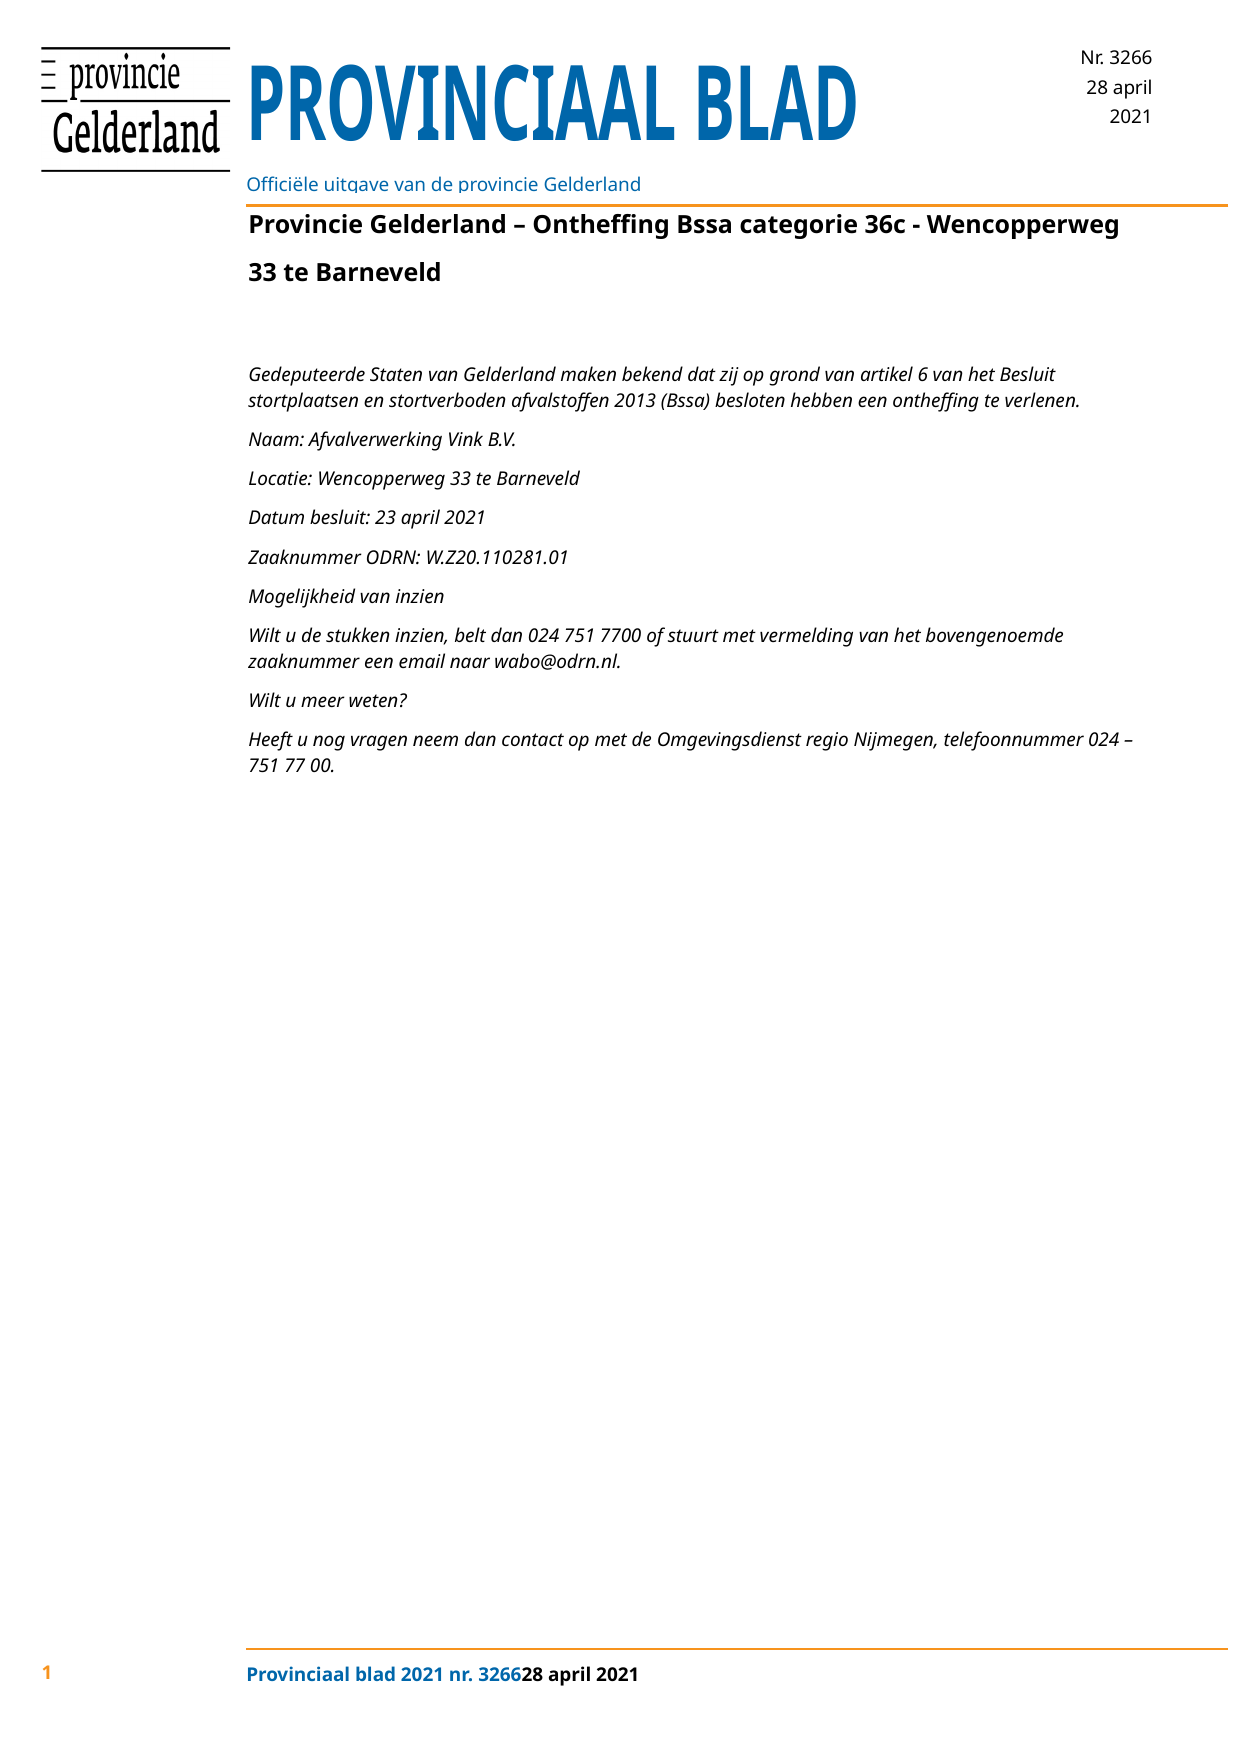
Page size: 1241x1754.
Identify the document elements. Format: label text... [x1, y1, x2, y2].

text Wilt u meer weten? [248, 687, 1152, 713]
text Locatie: Wencopperweg 33 te Barneveld [248, 465, 1152, 491]
text Gedeputeerde Staten van Gelderland maken bekend dat zij op grond van artikel 6 van het Besluit stortplaatsen en stortverboden afvalstoffen 2013 (Bssa) besloten hebben een ontheffing te verlenen. [248, 361, 1152, 412]
text Provincie Gelderland – Ontheffing Bssa categorie 36c - Wencopperweg 33 te Barneveld [248, 207, 1152, 288]
text Zaaknummer ODRN: W.Z20.110281.01 [248, 544, 1152, 569]
text Mogelijkheid van inzien [248, 583, 1152, 609]
picture [41, 47, 231, 172]
text Datum besluit: 23 april 2021 [248, 504, 1152, 530]
text Naam: Afvalverwerking Vink B.V. [248, 426, 1152, 452]
text Heeft u nog vragen neem dan contact op met de Omgevingsdienst regio Nijmegen, telefoonnummer 024 – 751 77 00. [248, 727, 1152, 778]
text Wilt u de stukken inzien, belt dan 024 751 7700 of stuurt met vermelding van het bovengenoemde zaaknummer een email naar wabo@odrn.nl. [248, 622, 1152, 674]
